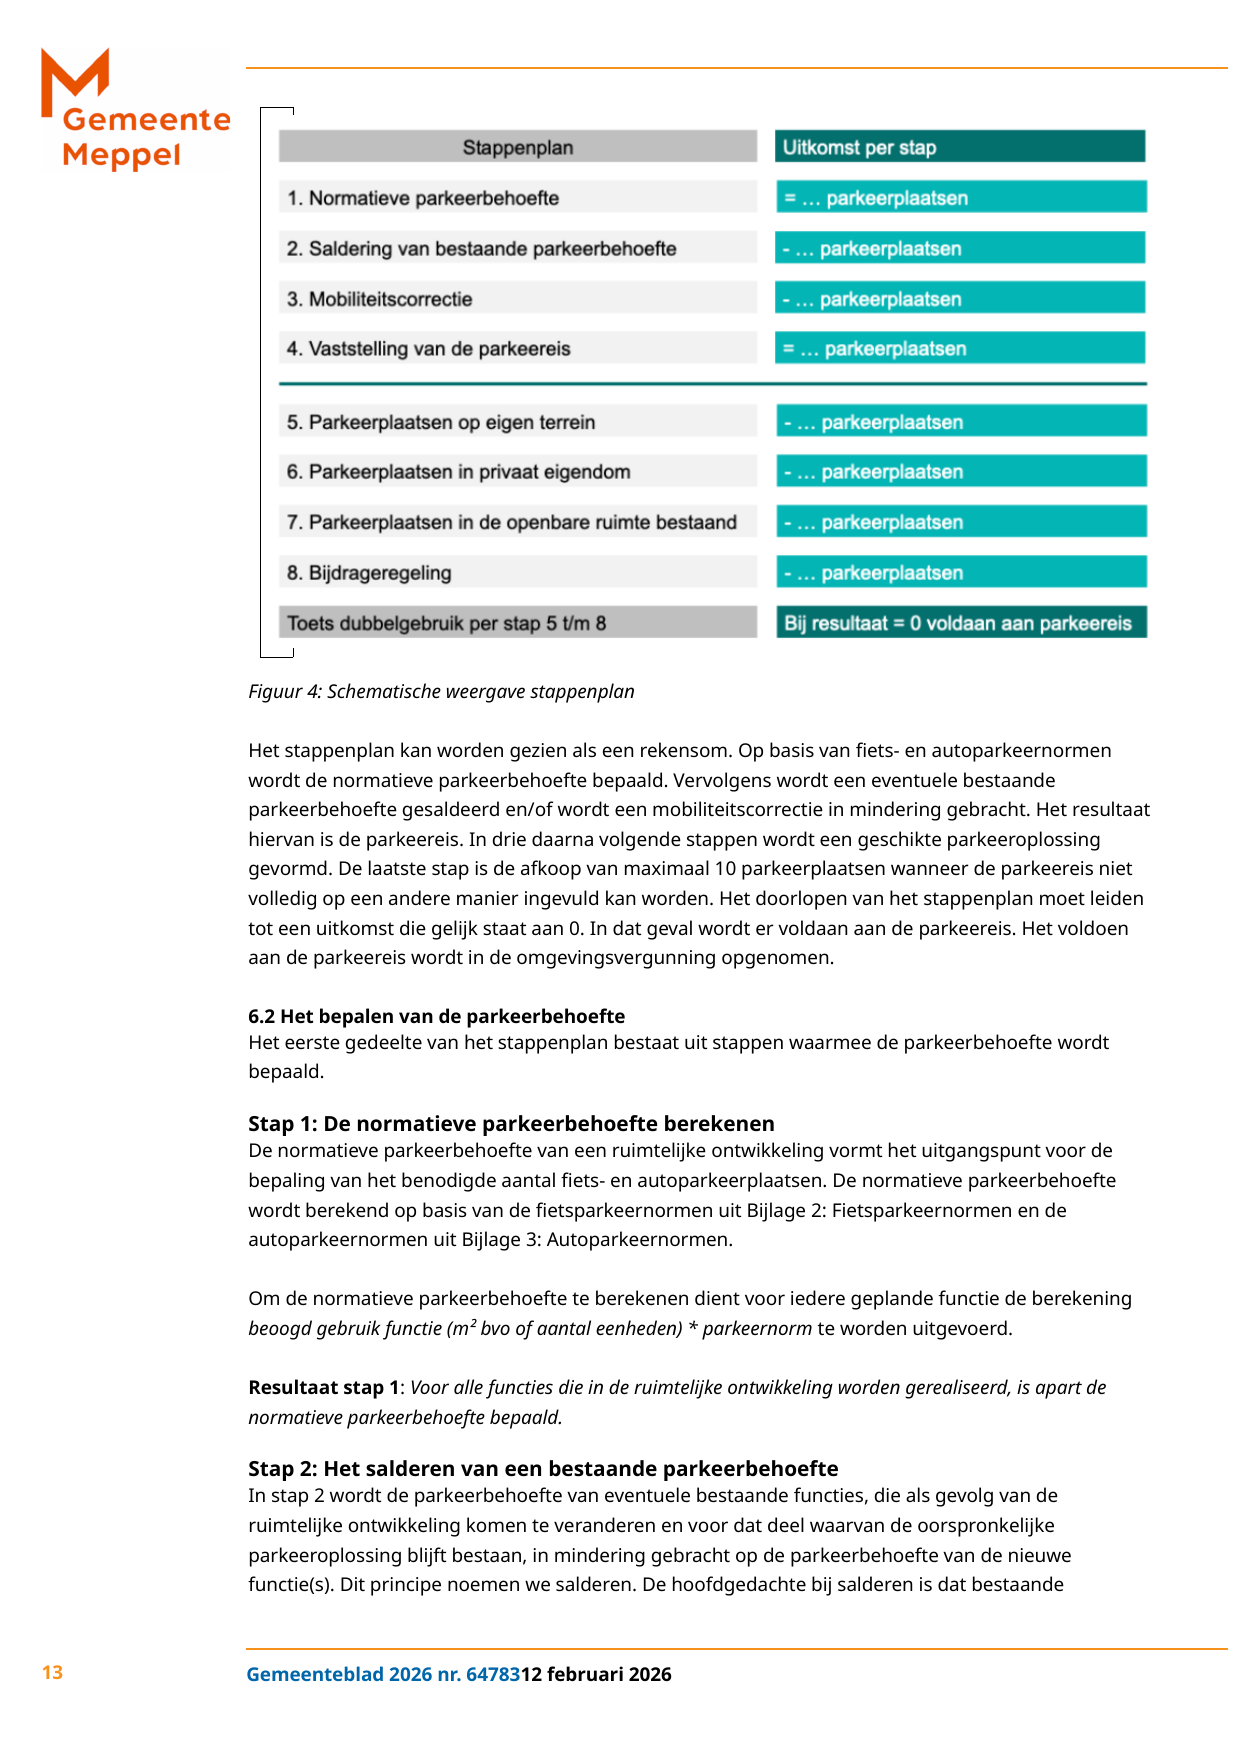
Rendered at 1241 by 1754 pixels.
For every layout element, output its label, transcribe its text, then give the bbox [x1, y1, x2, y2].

picture [268, 115, 1155, 648]
text Resultaat stap 1: Voor alle functies die in de ruimtelijke ontwikkeling worden gerealiseerd, is apart de normatieve parkeerbehoefte bepaald. [248, 1374, 1152, 1429]
text Figuur 4: Schematische weergave stappenplan [248, 678, 1152, 704]
text Het eerste gedeelte van het stappenplan bestaat uit stappen waarmee de parkeerbehoefte wordt bepaald. [248, 1029, 1152, 1084]
picture [41, 47, 231, 172]
text De normatieve parkeerbehoefte van een ruimtelijke ontwikkeling vormt het uitgangspunt voor de bepaling van het benodigde aantal fiets- en autoparkeerplaatsen. De normatieve parkeerbehoefte wordt berekend op basis van de fietsparkeernormen uit Bijlage 2: Fietsparkeernormen en de autoparkeernormen uit Bijlage 3: Autoparkeernormen. [248, 1138, 1152, 1252]
text 6.2 Het bepalen van de parkeerbehoefte [248, 1003, 1152, 1029]
text In stap 2 wordt de parkeerbehoefte van eventuele bestaande functies, die als gevolg van de ruimtelijke ontwikkeling komen te veranderen en voor dat deel waarvan de oorspronkelijke parkeeroplossing blijft bestaan, in mindering gebracht op de parkeerbehoefte van de nieuwe functie(s). Dit principe noemen we salderen. De hoofdgedachte bij salderen is dat bestaande [248, 1483, 1152, 1597]
text Om de normatieve parkeerbehoefte te berekenen dient voor iedere geplande functie de berekening beoogd gebruik functie (m² bvo of aantal eenheden) * parkeernorm te worden uitgevoerd. [248, 1286, 1152, 1341]
text Stap 1: De normatieve parkeerbehoefte berekenen [248, 1109, 1152, 1138]
text Stap 2: Het salderen van een bestaande parkeerbehoefte [248, 1454, 1152, 1483]
text Het stappenplan kan worden gezien als een rekensom. Op basis van fiets- en autoparkeernormen wordt de normatieve parkeerbehoefte bepaald. Vervolgens wordt een eventuele bestaande parkeerbehoefte gesaldeerd en/of wordt een mobiliteitscorrectie in mindering gebracht. Het resultaat hiervan is de parkeereis. In drie daarna volgende stappen wordt een geschikte parkeeroplossing gevormd. De laatste stap is de afkoop van maximaal 10 parkeerplaatsen wanneer de parkeereis niet volledig op een andere manier ingevuld kan worden. Het doorlopen van het stappenplan moet leiden tot een uitkomst die gelijk staat aan 0. In dat geval wordt er voldaan aan de parkeereis. Het voldoen aan de parkeereis wordt in de omgevingsvergunning opgenomen. [248, 737, 1152, 970]
